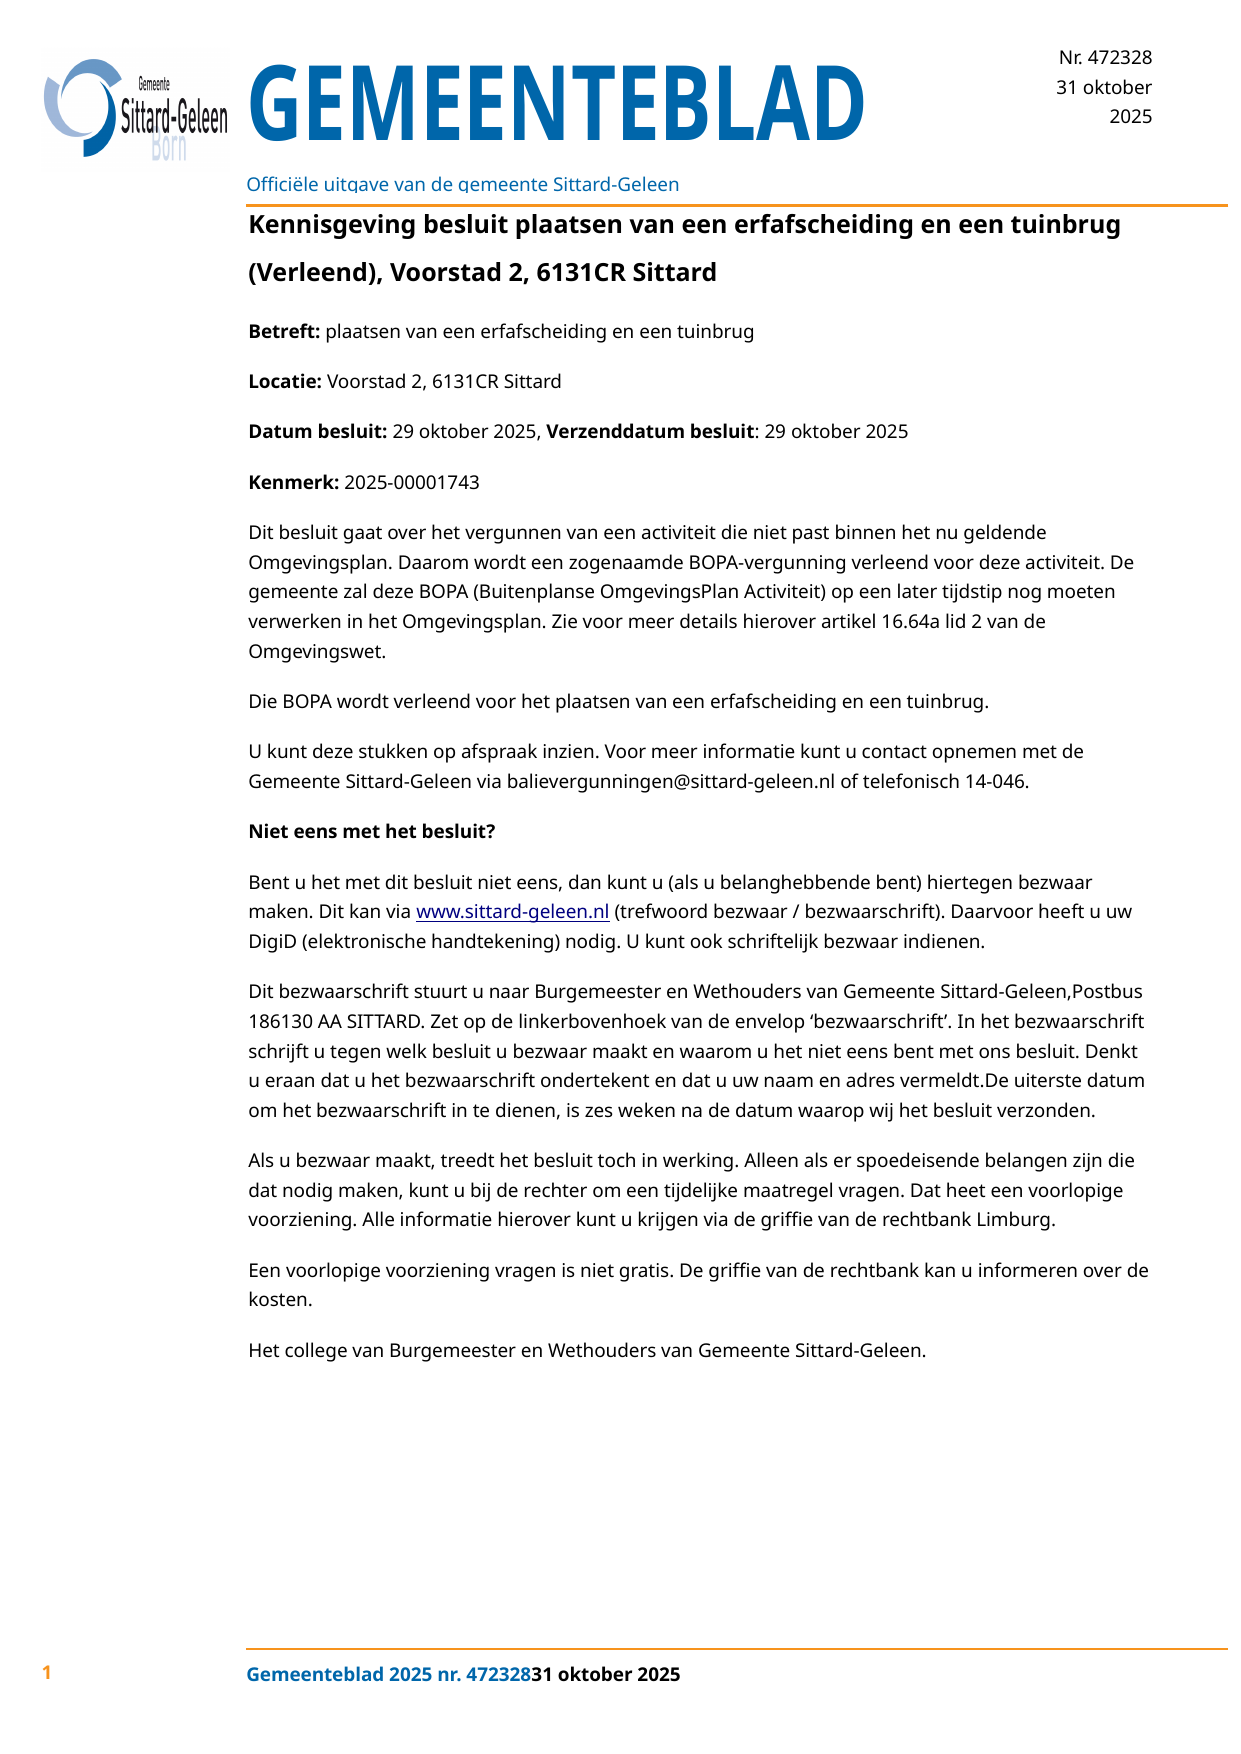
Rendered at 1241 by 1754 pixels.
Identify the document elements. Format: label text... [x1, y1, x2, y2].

text Bent u het met dit besluit niet eens, dan kunt u (als u belanghebbende bent) hiertegen bezwaar maken. Dit kan via www.sittard-geleen.nl (trefwoord bezwaar / bezwaarschrift). Daarvoor heeft u uw DigiD (elektronische handtekening) nodig. U kunt ook schriftelijk bezwaar indienen. [248, 869, 1152, 954]
text Het college van Burgemeester en Wethouders van Gemeente Sittard-Geleen. [248, 1337, 1152, 1363]
text Dit bezwaarschrift stuurt u naar Burgemeester en Wethouders van Gemeente Sittard-Geleen,Postbus 186130 AA SITTARD. Zet op de linkerbovenhoek van de envelop ‘bezwaarschrift’. In het bezwaarschrift schrijft u tegen welk besluit u bezwaar maakt en waarom u het niet eens bent met ons besluit. Denkt u eraan dat u het bezwaarschrift ondertekent en dat u uw naam en adres vermeldt.De uiterste datum om het bezwaarschrift in te dienen, is zes weken na de datum waarop wij het besluit verzonden. [248, 979, 1152, 1123]
text Datum besluit: 29 oktober 2025, Verzenddatum besluit: 29 oktober 2025 [248, 419, 1152, 444]
text Die BOPA wordt verleend voor het plaatsen van een erfafscheiding en een tuinbrug. [248, 688, 1152, 714]
text Niet eens met het besluit? [248, 819, 1152, 844]
text Kennisgeving besluit plaatsen van een erfafscheiding en een tuinbrug (Verleend), Voorstad 2, 6131CR Sittard [248, 207, 1152, 288]
text Dit besluit gaat over het vergunnen van een activiteit die niet past binnen het nu geldende Omgevingsplan. Daarom wordt een zogenaamde BOPA-vergunning verleend voor deze activiteit. De gemeente zal deze BOPA (Buitenplanse OmgevingsPlan Activiteit) op een later tijdstip nog moeten verwerken in het Omgevingsplan. Zie voor meer details hierover artikel 16.64a lid 2 van de Omgevingswet. [248, 519, 1152, 664]
text Kenmerk: 2025-00001743 [248, 469, 1152, 495]
text Betreft: plaatsen van een erfafscheiding en een tuinbrug [248, 318, 1152, 344]
picture [41, 47, 231, 172]
text Als u bezwaar maakt, treedt het besluit toch in werking. Alleen als er spoedeisende belangen zijn die dat nodig maken, kunt u bij de rechter om een tijdelijke maatregel vragen. Dat heet een voorlopige voorziening. Alle informatie hierover kunt u krijgen via de griffie van de rechtbank Limburg. [248, 1147, 1152, 1232]
text Locatie: Voorstad 2, 6131CR Sittard [248, 368, 1152, 394]
text Een voorlopige voorziening vragen is niet gratis. De griffie van de rechtbank kan u informeren over de kosten. [248, 1257, 1152, 1312]
text U kunt deze stukken op afspraak inzien. Voor meer informatie kunt u contact opnemen met de Gemeente Sittard-Geleen via balievergunningen@sittard-geleen.nl of telefonisch 14-046. [248, 739, 1152, 794]
